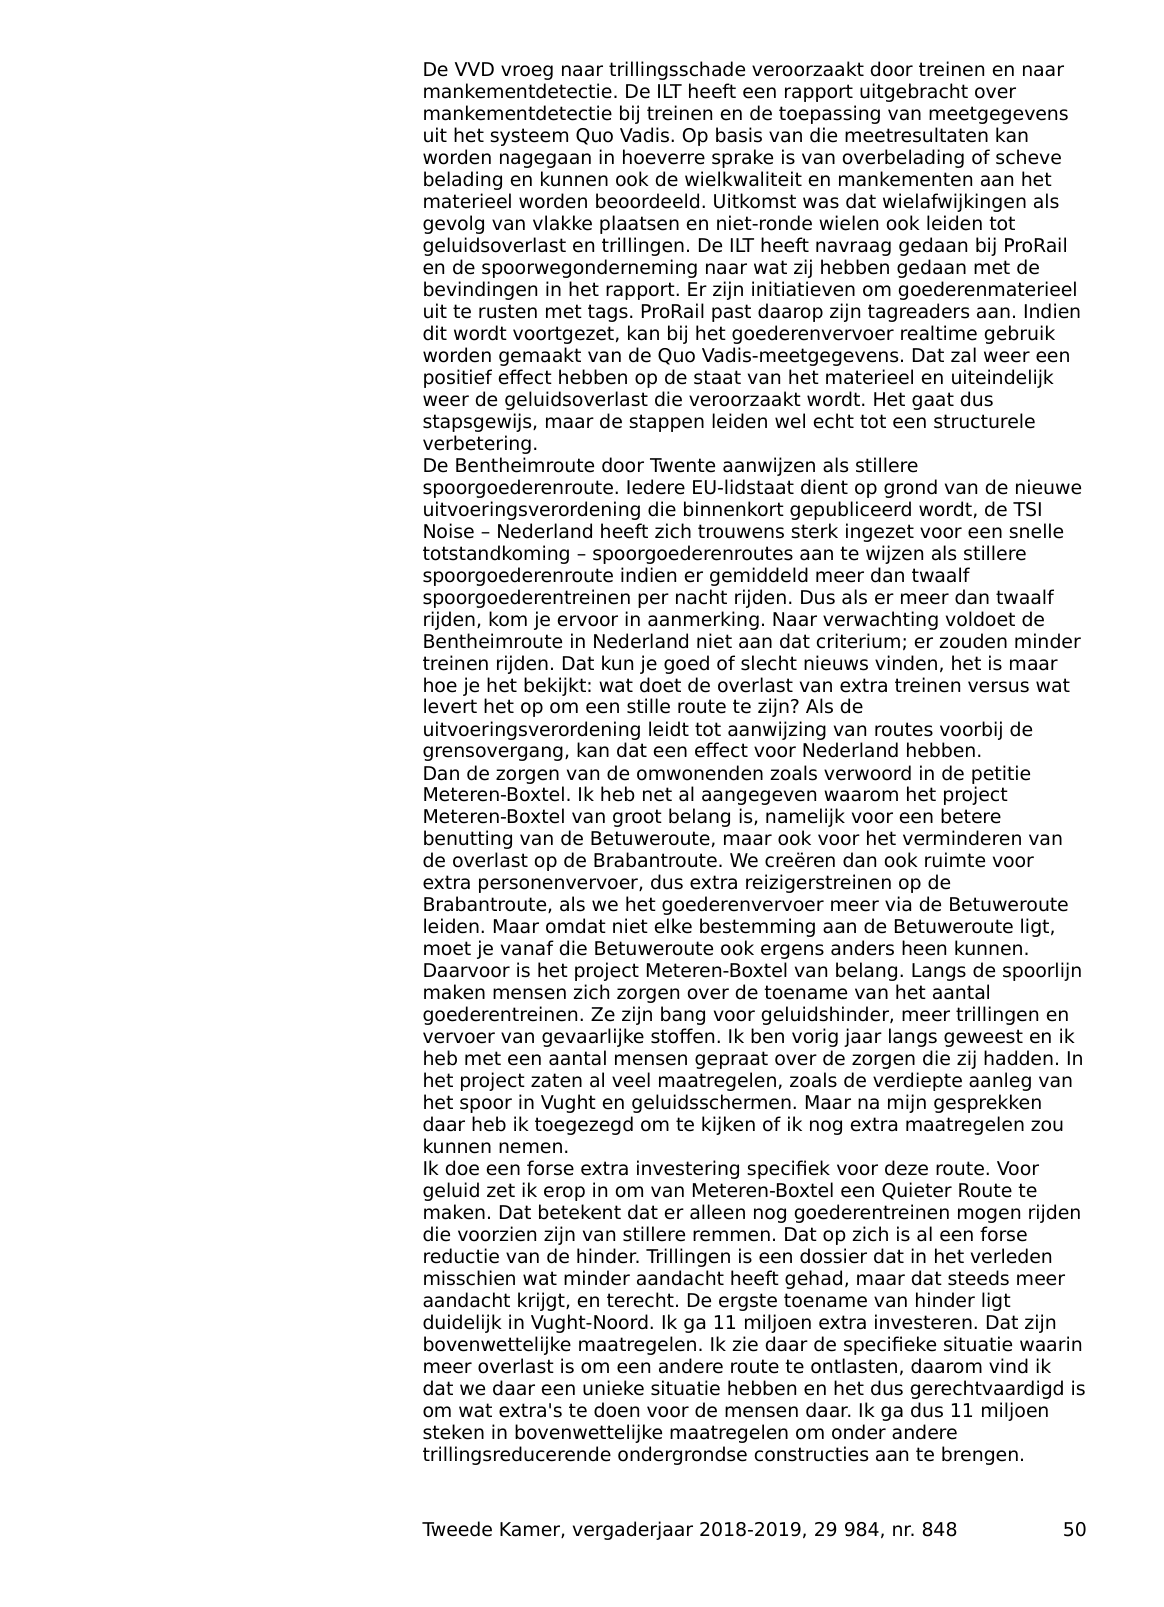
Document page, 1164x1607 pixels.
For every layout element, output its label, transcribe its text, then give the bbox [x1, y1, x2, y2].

text De Bentheimroute door Twente aanwijzen als stillere spoorgoederenroute. Iedere EU-lidstaat dient op grond van de nieuwe uitvoeringsverordening die binnenkort gepubliceerd wordt, de TSI Noise – Nederland heeft zich trouwens sterk ingezet voor een snelle totstandkoming – spoorgoederenroutes aan te wijzen als stillere spoorgoederenroute indien er gemiddeld meer dan twaalf spoorgoederentreinen per nacht rijden. Dus als er meer dan twaalf rijden, kom je ervoor in aanmerking. Naar verwachting voldoet de Bentheimroute in Nederland niet aan dat criterium; er zouden minder treinen rijden. Dat kun je goed of slecht nieuws vinden, het is maar hoe je het bekijkt: wat doet de overlast van extra treinen versus wat levert het op om een stille route te zijn? Als de uitvoeringsverordening leidt tot aanwijzing van routes voorbij de grensovergang, kan dat een effect voor Nederland hebben. [422, 455, 1087, 762]
text De VVD vroeg naar trillingsschade veroorzaakt door treinen en naar mankementdetectie. De ILT heeft een rapport uitgebracht over mankementdetectie bij treinen en de toepassing van meetgegevens uit het systeem Quo Vadis. Op basis van die meetresultaten kan worden nagegaan in hoeverre sprake is van overbelading of scheve belading en kunnen ook de wielkwaliteit en mankementen aan het materieel worden beoordeeld. Uitkomst was dat wielafwijkingen als gevolg van vlakke plaatsen en niet-ronde wielen ook leiden tot geluidsoverlast en trillingen. De ILT heeft navraag gedaan bij ProRail en de spoorwegonderneming naar wat zij hebben gedaan met de bevindingen in het rapport. Er zijn initiatieven om goederenmaterieel uit te rusten met tags. ProRail past daarop zijn tagreaders aan. Indien dit wordt voortgezet, kan bij het goederenvervoer realtime gebruik worden gemaakt van de Quo Vadis-meetgegevens. Dat zal weer een positief effect hebben op de staat van het materieel en uiteindelijk weer de geluidsoverlast die veroorzaakt wordt. Het gaat dus stapsgewijs, maar de stappen leiden wel echt tot een structurele verbetering. [422, 59, 1087, 455]
text Ik doe een forse extra investering specifiek voor deze route. Voor geluid zet ik erop in om van Meteren-Boxtel een Quieter Route te maken. Dat betekent dat er alleen nog goederentreinen mogen rijden die voorzien zijn van stillere remmen. Dat op zich is al een forse reductie van de hinder. Trillingen is een dossier dat in het verleden misschien wat minder aandacht heeft gehad, maar dat steeds meer aandacht krijgt, en terecht. De ergste toename van hinder ligt duidelijk in Vught-Noord. Ik ga 11 miljoen extra investeren. Dat zijn bovenwettelijke maatregelen. Ik zie daar de specifieke situatie waarin meer overlast is om een andere route te ontlasten, daarom vind ik dat we daar een unieke situatie hebben en het dus gerechtvaardigd is om wat extra's te doen voor de mensen daar. Ik ga dus 11 miljoen steken in bovenwettelijke maatregelen om onder andere trillingsreducerende ondergrondse constructies aan te brengen. [422, 1158, 1087, 1466]
text Dan de zorgen van de omwonenden zoals verwoord in de petitie Meteren-Boxtel. Ik heb net al aangegeven waarom het project Meteren-Boxtel van groot belang is, namelijk voor een betere benutting van de Betuweroute, maar ook voor het verminderen van de overlast op de Brabantroute. We creëren dan ook ruimte voor extra personenvervoer, dus extra reizigerstreinen op de Brabantroute, als we het goederenvervoer meer via de Betuweroute leiden. Maar omdat niet elke bestemming aan de Betuweroute ligt, moet je vanaf die Betuweroute ook ergens anders heen kunnen. Daarvoor is het project Meteren-Boxtel van belang. Langs de spoorlijn maken mensen zich zorgen over de toename van het aantal goederentreinen. Ze zijn bang voor geluidshinder, meer trillingen en vervoer van gevaarlijke stoffen. Ik ben vorig jaar langs geweest en ik heb met een aantal mensen gepraat over de zorgen die zij hadden. In het project zaten al veel maatregelen, zoals de verdiepte aanleg van het spoor in Vught en geluidsschermen. Maar na mijn gesprekken daar heb ik toegezegd om te kijken of ik nog extra maatregelen zou kunnen nemen. [422, 762, 1087, 1158]
